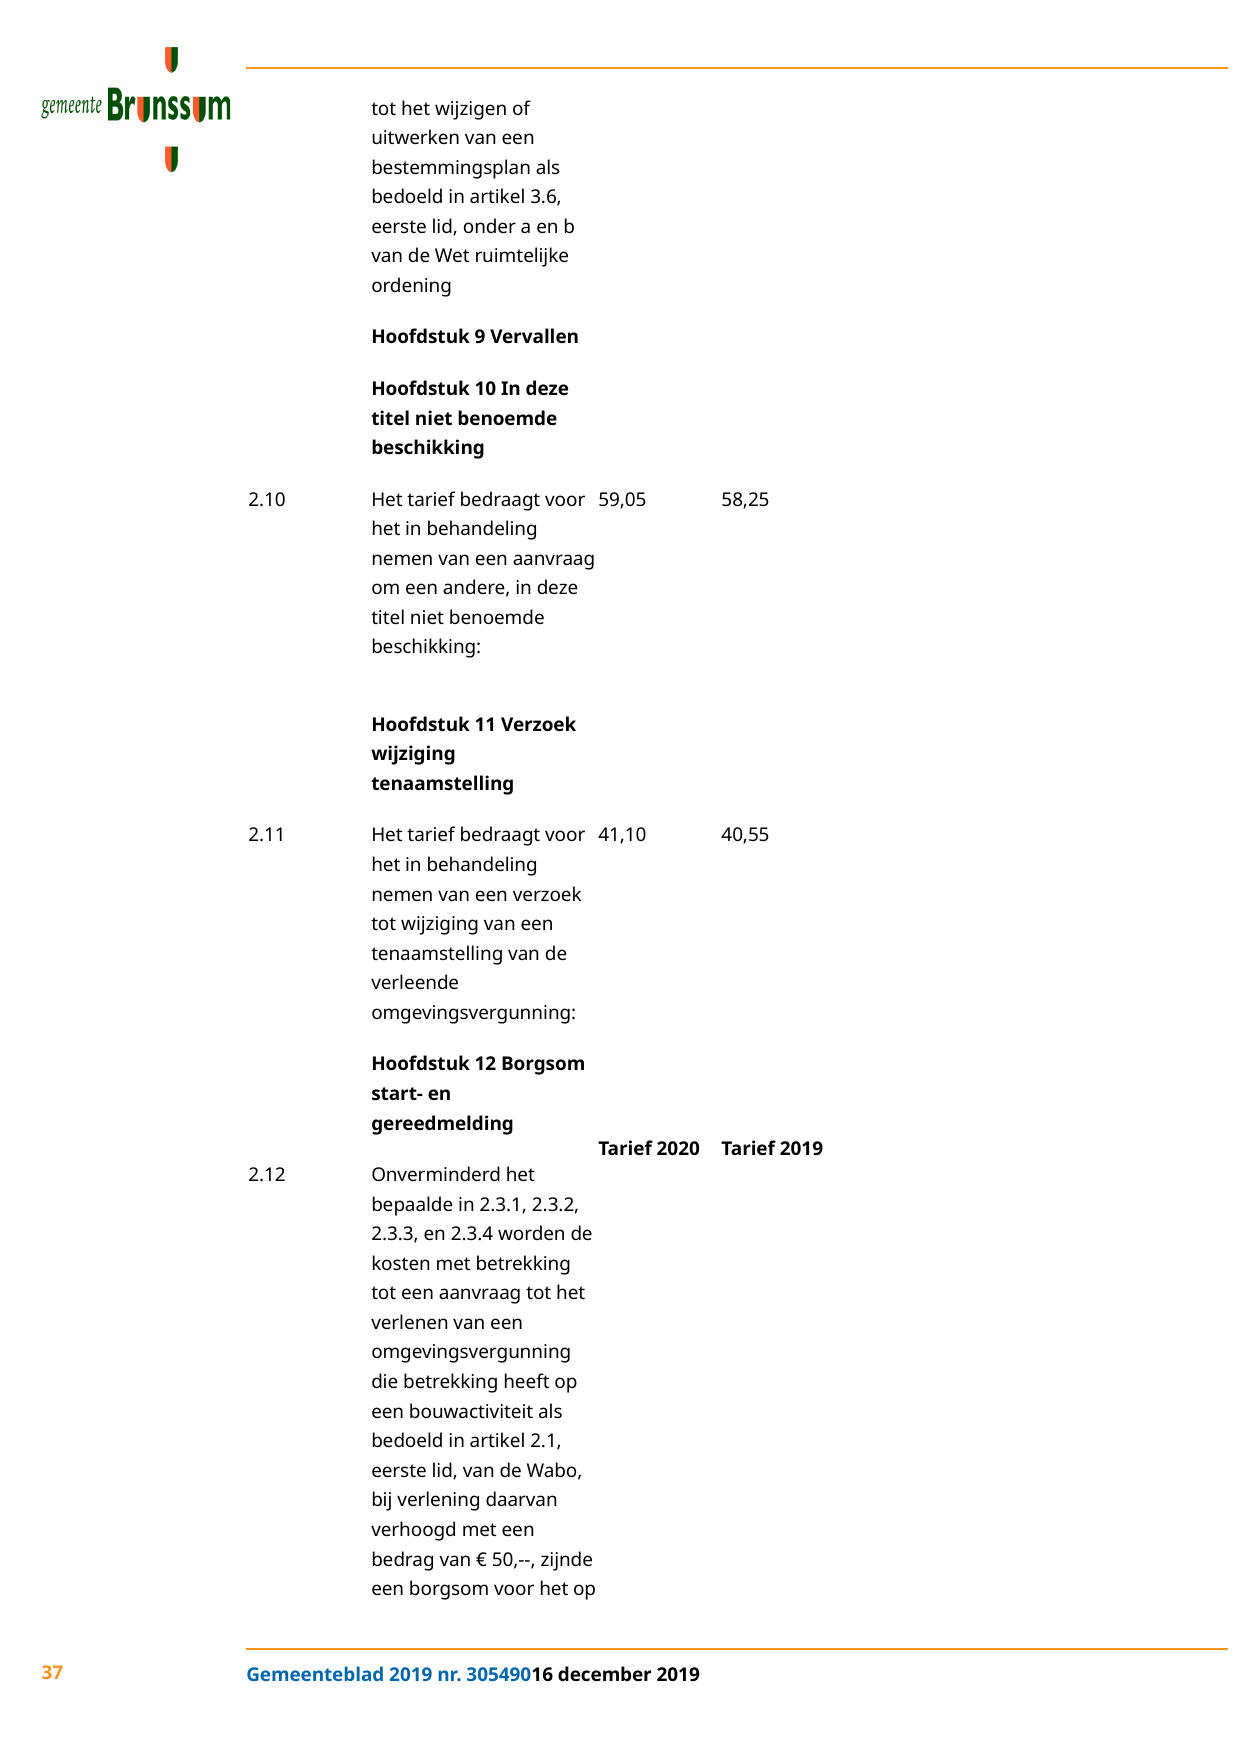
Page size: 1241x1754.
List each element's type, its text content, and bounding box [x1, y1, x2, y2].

table_cell [721, 460, 906, 486]
table_cell [598, 375, 721, 460]
table_cell [248, 460, 371, 486]
table_cell [371, 460, 598, 486]
table_cell [248, 95, 371, 298]
table_cell [721, 375, 906, 460]
table_cell [598, 1161, 721, 1601]
table_cell [371, 1025, 598, 1051]
table_cell 59,05 [598, 486, 721, 659]
table_cell Tarief 2020 [598, 1135, 721, 1161]
table_cell [248, 298, 371, 324]
table_cell [721, 350, 906, 375]
table_cell [721, 1025, 906, 1051]
table_cell [598, 711, 721, 796]
table_cell [371, 298, 598, 324]
table_cell [598, 1051, 721, 1135]
table_cell [248, 796, 371, 822]
table_cell [598, 324, 721, 349]
table_cell [598, 95, 721, 298]
table_cell [248, 685, 371, 711]
table_cell Hoofdstuk 12 Borgsom start- en gereedmelding [371, 1051, 598, 1135]
table_cell [248, 375, 371, 460]
table_cell tot het wijzigen of uitwerken van een bestemmingsplan als bedoeld in artikel 3.6, eerste lid, onder a en b van de Wet ruimtelijke ordening [371, 95, 598, 298]
table_cell [248, 1051, 371, 1135]
table_cell [721, 95, 906, 298]
table_cell [721, 685, 906, 711]
table_cell [721, 711, 906, 796]
table_cell [371, 796, 598, 822]
table_cell Het tarief bedraagt voor het in behandeling nemen van een aanvraag om een andere, in deze titel niet benoemde beschikking: [371, 486, 598, 659]
table_cell [598, 460, 721, 486]
table_cell 41,10 [598, 822, 721, 1025]
table_cell Hoofdstuk 9 Vervallen [371, 324, 598, 349]
table_cell [598, 350, 721, 375]
table_cell [371, 685, 598, 711]
table_cell Tarief 2019 [721, 1135, 906, 1161]
table_cell [598, 685, 721, 711]
table_cell [248, 324, 371, 349]
table_cell [721, 796, 906, 822]
table_cell [248, 1135, 371, 1161]
table_cell [721, 324, 906, 349]
table_cell [721, 1161, 906, 1601]
table_cell Hoofdstuk 10 In deze titel niet benoemde beschikking [371, 375, 598, 460]
table_cell 40,55 [721, 822, 906, 1025]
table_cell [371, 350, 598, 375]
table_cell Hoofdstuk 11 Verzoek wijziging tenaamstelling [371, 711, 598, 796]
table_cell [598, 1025, 721, 1051]
table_cell [598, 660, 721, 685]
table_cell Onverminderd het bepaalde in 2.3.1, 2.3.2, 2.3.3, en 2.3.4 worden de kosten met betrekking tot een aanvraag tot het verlenen van een omgevingsvergunning die betrekking heeft op een bouwactiviteit als bedoeld in artikel 2.1, eerste lid, van de Wabo, bij verlening daarvan verhoogd met een bedrag van € 50,--, zijnde een borgsom voor het op [371, 1161, 598, 1601]
table_cell [598, 796, 721, 822]
table_cell 2.12 [248, 1161, 371, 1601]
table_cell Het tarief bedraagt voor het in behandeling nemen van een verzoek tot wijziging van een tenaamstelling van de verleende omgevingsvergunning: [371, 822, 598, 1025]
table_cell 2.11 [248, 822, 371, 1025]
table_cell [371, 1135, 598, 1161]
table_cell 2.10 [248, 486, 371, 659]
table_cell [721, 1051, 906, 1135]
table_cell [598, 298, 721, 324]
table_cell [248, 711, 371, 796]
table_cell [721, 660, 906, 685]
table_cell [248, 1025, 371, 1051]
table_cell [248, 660, 371, 685]
table_cell [248, 350, 371, 375]
picture [41, 47, 231, 172]
table_cell [371, 660, 598, 685]
table_cell [721, 298, 906, 324]
table_cell 58,25 [721, 486, 906, 659]
